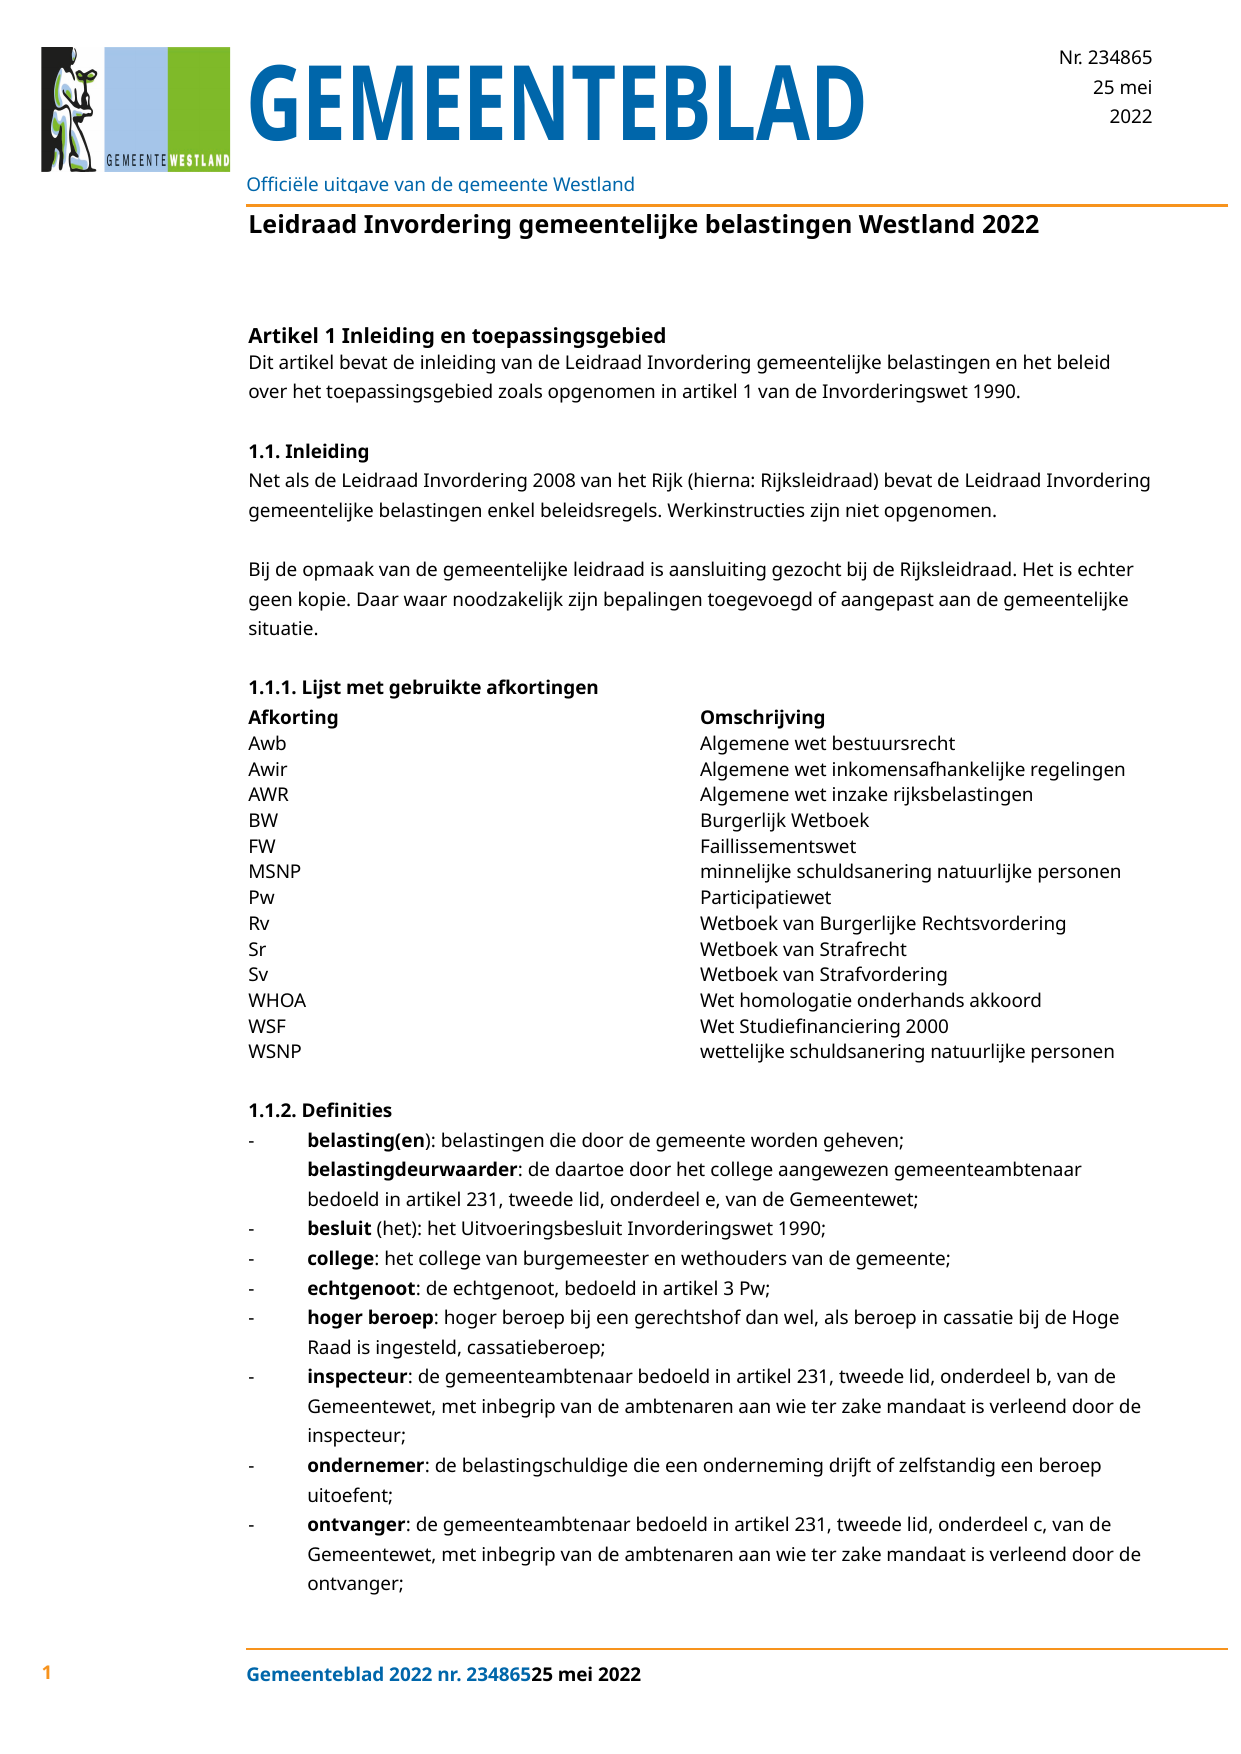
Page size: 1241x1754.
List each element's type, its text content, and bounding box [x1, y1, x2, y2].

table_cell Wetboek van Strafvordering [700, 962, 1152, 987]
table_cell Wetboek van Strafrecht [700, 936, 1152, 962]
table_cell Wet homologatie onderhands akkoord [700, 987, 1152, 1013]
text Bij de opmaak van de gemeentelijke leidraad is aansluiting gezocht bij de Rijksleidraad. Het is echter geen kopie. Daar waar noodzakelijk zijn bepalingen toegevoegd of aangepast aan de gemeentelijke situatie. [248, 556, 1152, 641]
table_cell Wet Studiefinanciering 2000 [700, 1013, 1152, 1039]
table_cell minnelijke schuldsanering natuurlijke personen [700, 859, 1152, 884]
table_cell Pw [248, 884, 700, 910]
list belasting(en): belastingen die door de gemeente worden geheven; [248, 1127, 1152, 1153]
table_cell Burgerlijk Wetboek [700, 807, 1152, 833]
table_cell FW [248, 833, 700, 859]
text Leidraad Invordering gemeentelijke belastingen Westland 2022 [248, 207, 1152, 241]
table_cell Participatiewet [700, 884, 1152, 910]
table_cell Awb [248, 730, 700, 756]
table_cell Sr [248, 936, 700, 962]
table_cell Wetboek van Burgerlijke Rechtsvordering [700, 910, 1152, 936]
list ondernemer: de belastingschuldige die een onderneming drijft of zelfstandig een beroep uitoefent; [248, 1452, 1152, 1508]
text 1.1. Inleiding [248, 438, 1152, 464]
table_header Omschrijving [700, 704, 1152, 730]
table_cell Faillissementswet [700, 833, 1152, 859]
text Net als de Leidraad Invordering 2008 van het Rijk (hierna: Rijksleidraad) bevat de Leidraad Invordering gemeentelijke belastingen enkel beleidsregels. Werkinstructies zijn niet opgenomen. [248, 467, 1152, 523]
table_cell Algemene wet inzake rijksbelastingen [700, 781, 1152, 807]
list hoger beroep: hoger beroep bij een gerechtshof dan wel, als beroep in cassatie bij de Hoge Raad is ingesteld, cassatieberoep; [248, 1304, 1152, 1360]
list echtgenoot: de echtgenoot, bedoeld in artikel 3 Pw; [248, 1275, 1152, 1301]
table_cell AWR [248, 781, 700, 807]
table_cell Algemene wet inkomensafhankelijke regelingen [700, 756, 1152, 781]
picture [41, 47, 231, 172]
list ontvanger: de gemeenteambtenaar bedoeld in artikel 231, tweede lid, onderdeel c, van de Gemeentewet, met inbegrip van de ambtenaren aan wie ter zake mandaat is verleend door de ontvanger; [248, 1511, 1152, 1596]
text Dit artikel bevat de inleiding van de Leidraad Invordering gemeentelijke belastingen en het beleid over het toepassingsgebied zoals opgenomen in artikel 1 van de Invorderingswet 1990. [248, 349, 1152, 404]
list college: het college van burgemeester en wethouders van de gemeente; [248, 1245, 1152, 1271]
table_cell MSNP [248, 859, 700, 884]
table_cell Sv [248, 962, 700, 987]
table_cell Awir [248, 756, 700, 781]
text 1.1.1. Lijst met gebruikte afkortingen [248, 674, 1152, 700]
table_cell BW [248, 807, 700, 833]
list besluit (het): het Uitvoeringsbesluit Invorderingswet 1990; [248, 1216, 1152, 1241]
table_cell wettelijke schuldsanering natuurlijke personen [700, 1039, 1152, 1064]
list inspecteur: de gemeenteambtenaar bedoeld in artikel 231, tweede lid, onderdeel b, van de Gemeentewet, met inbegrip van de ambtenaren aan wie ter zake mandaat is verleend door de inspecteur; [248, 1363, 1152, 1448]
table_cell WSF [248, 1013, 700, 1039]
text Artikel 1 Inleiding en toepassingsgebied [248, 321, 1152, 349]
table_cell WHOA [248, 987, 700, 1013]
table_header Afkorting [248, 704, 700, 730]
table_cell Algemene wet bestuursrecht [700, 730, 1152, 756]
table_cell WSNP [248, 1039, 700, 1064]
text 1.1.2. Definities [248, 1097, 1152, 1123]
list belastingdeurwaarder: de daartoe door het college aangewezen gemeenteambtenaar bedoeld in artikel 231, tweede lid, onderdeel e, van de Gemeentewet; [248, 1156, 1152, 1212]
table_cell Rv [248, 910, 700, 936]
